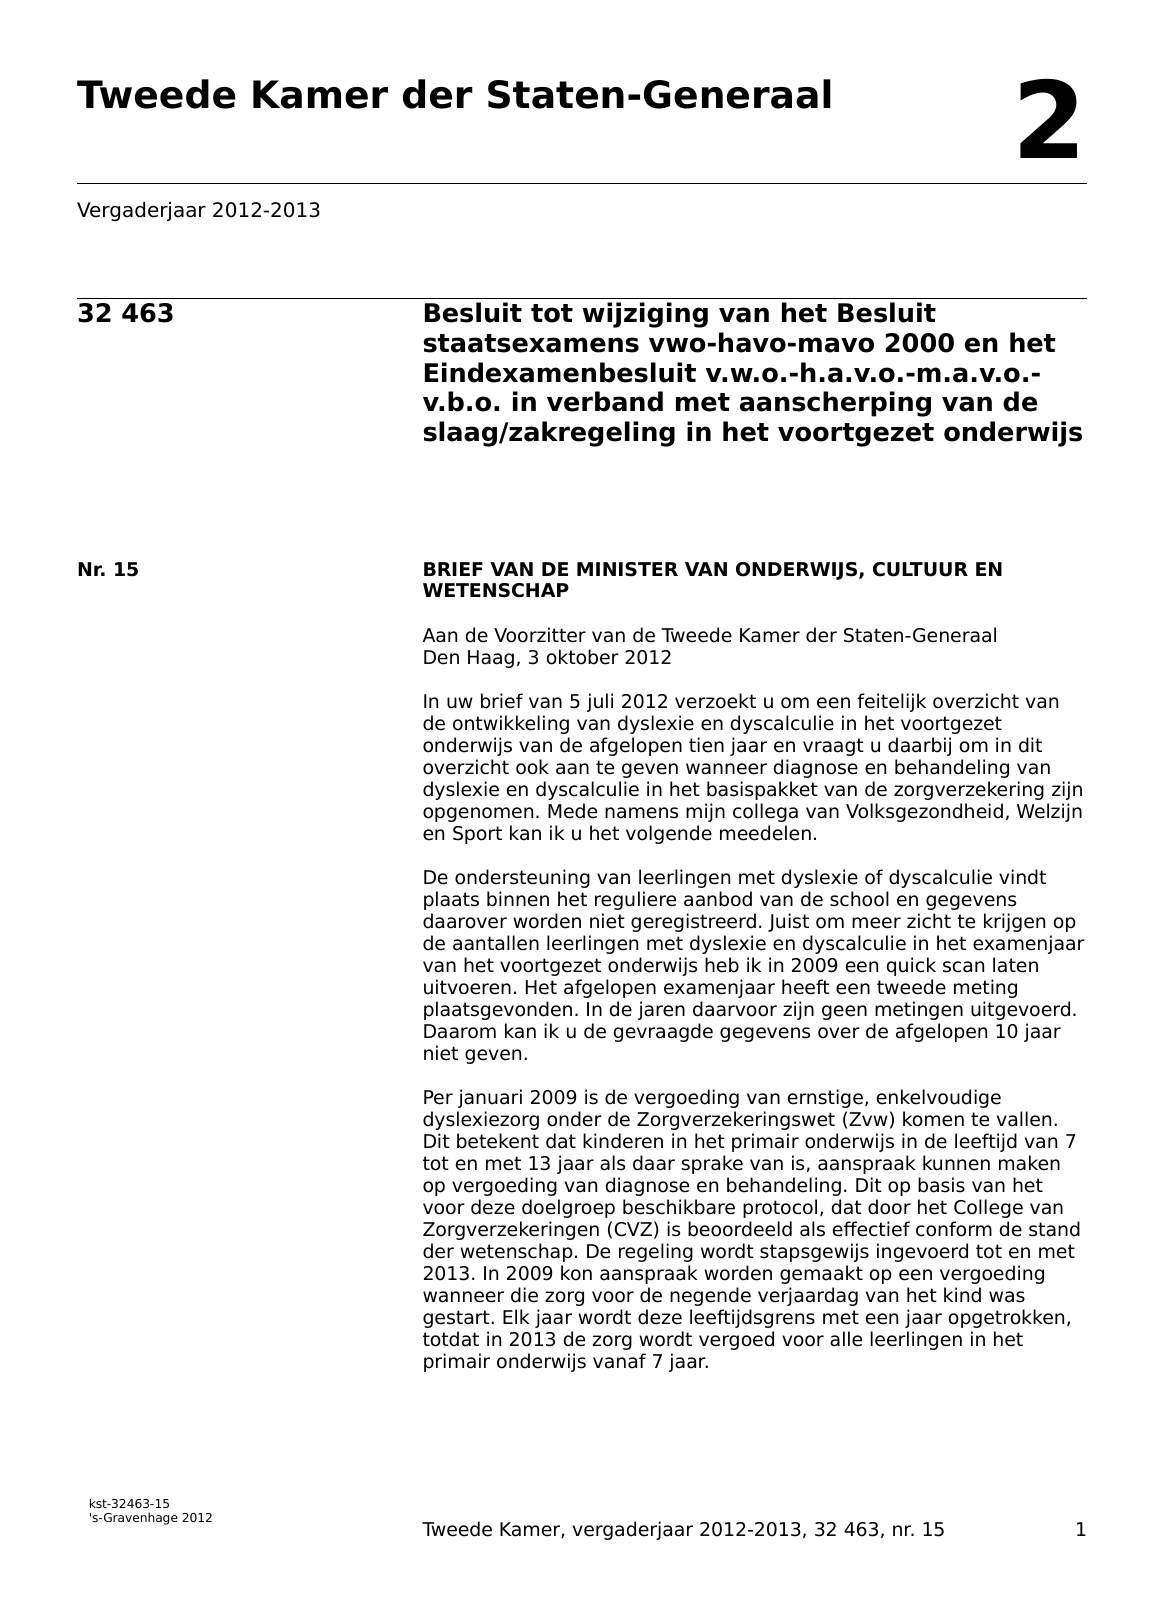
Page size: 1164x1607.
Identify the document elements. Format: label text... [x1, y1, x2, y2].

text De ondersteuning van leerlingen met dyslexie of dyscalculie vindt plaats binnen het reguliere aanbod van de school en gegevens daarover worden niet geregistreerd. Juist om meer zicht te krijgen op de aantallen leerlingen met dyslexie en dyscalculie in het examenjaar van het voortgezet onderwijs heb ik in 2009 een quick scan laten uitvoeren. Het afgelopen examenjaar heeft een tweede meting plaatsgevonden. In de jaren daarvoor zijn geen metingen uitgevoerd. Daarom kan ik u de gevraagde gegevens over de afgelopen 10 jaar niet geven. [422, 867, 1087, 1064]
text In uw brief van 5 juli 2012 verzoekt u om een feitelijk overzicht van de ontwikkeling van dyslexie en dyscalculie in het voortgezet onderwijs van de afgelopen tien jaar en vraagt u daarbij om in dit overzicht ook aan te geven wanneer diagnose en behandeling van dyslexie en dyscalculie in het basispakket van de zorgverzekering zijn opgenomen. Mede namens mijn collega van Volksgezondheid, Welzijn en Sport kan ik u het volgende meedelen. [422, 691, 1087, 844]
subtitle 32 463 Besluit tot wijziging van het Besluit staatsexamens vwo-havo-mavo 2000 en het Eindexamenbesluit v.w.o.-h.a.v.o.-m.a.v.o.-v.b.o. in verband met aanscherping van de slaag/zakregeling in het voortgezet onderwijs [77, 299, 1087, 447]
table_cell Vergaderjaar 2012-2013 [77, 184, 1087, 298]
text Per januari 2009 is de vergoeding van ernstige, enkelvoudige dyslexiezorg onder de Zorgverzekeringswet (Zvw) komen te vallen. Dit betekent dat kinderen in het primair onderwijs in de leeftijd van 7 tot en met 13 jaar als daar sprake van is, aanspraak kunnen maken op vergoeding van diagnose en behandeling. Dit op basis van het voor deze doelgroep beschikbare protocol, dat door het College van Zorgverzekeringen (CVZ) is beoordeeld als effectief conform de stand der wetenschap. De regeling wordt stapsgewijs ingevoerd tot en met 2013. In 2009 kon aanspraak worden gemaakt op een vergoeding wanneer die zorg voor de negende verjaardag van het kind was gestart. Elk jaar wordt deze leeftijdsgrens met een jaar opgetrokken, totdat in 2013 de zorg wordt vergoed voor alle leerlingen in het primair onderwijs vanaf 7 jaar. [422, 1087, 1087, 1372]
subtitle Nr. 15 BRIEF VAN DE MINISTER VAN ONDERWIJS, CULTUUR EN WETENSCHAP [77, 558, 1087, 602]
text 's-Gravenhage 2012 [88, 1511, 323, 1525]
text kst-32463-15 [88, 1497, 323, 1511]
text Aan de Voorzitter van de Tweede Kamer der Staten-Generaal [422, 624, 1087, 647]
table_header Tweede Kamer der Staten-Generaal [77, 59, 886, 183]
table_header 2 [886, 59, 1087, 183]
text Den Haag, 3 oktober 2012 [422, 647, 1087, 668]
